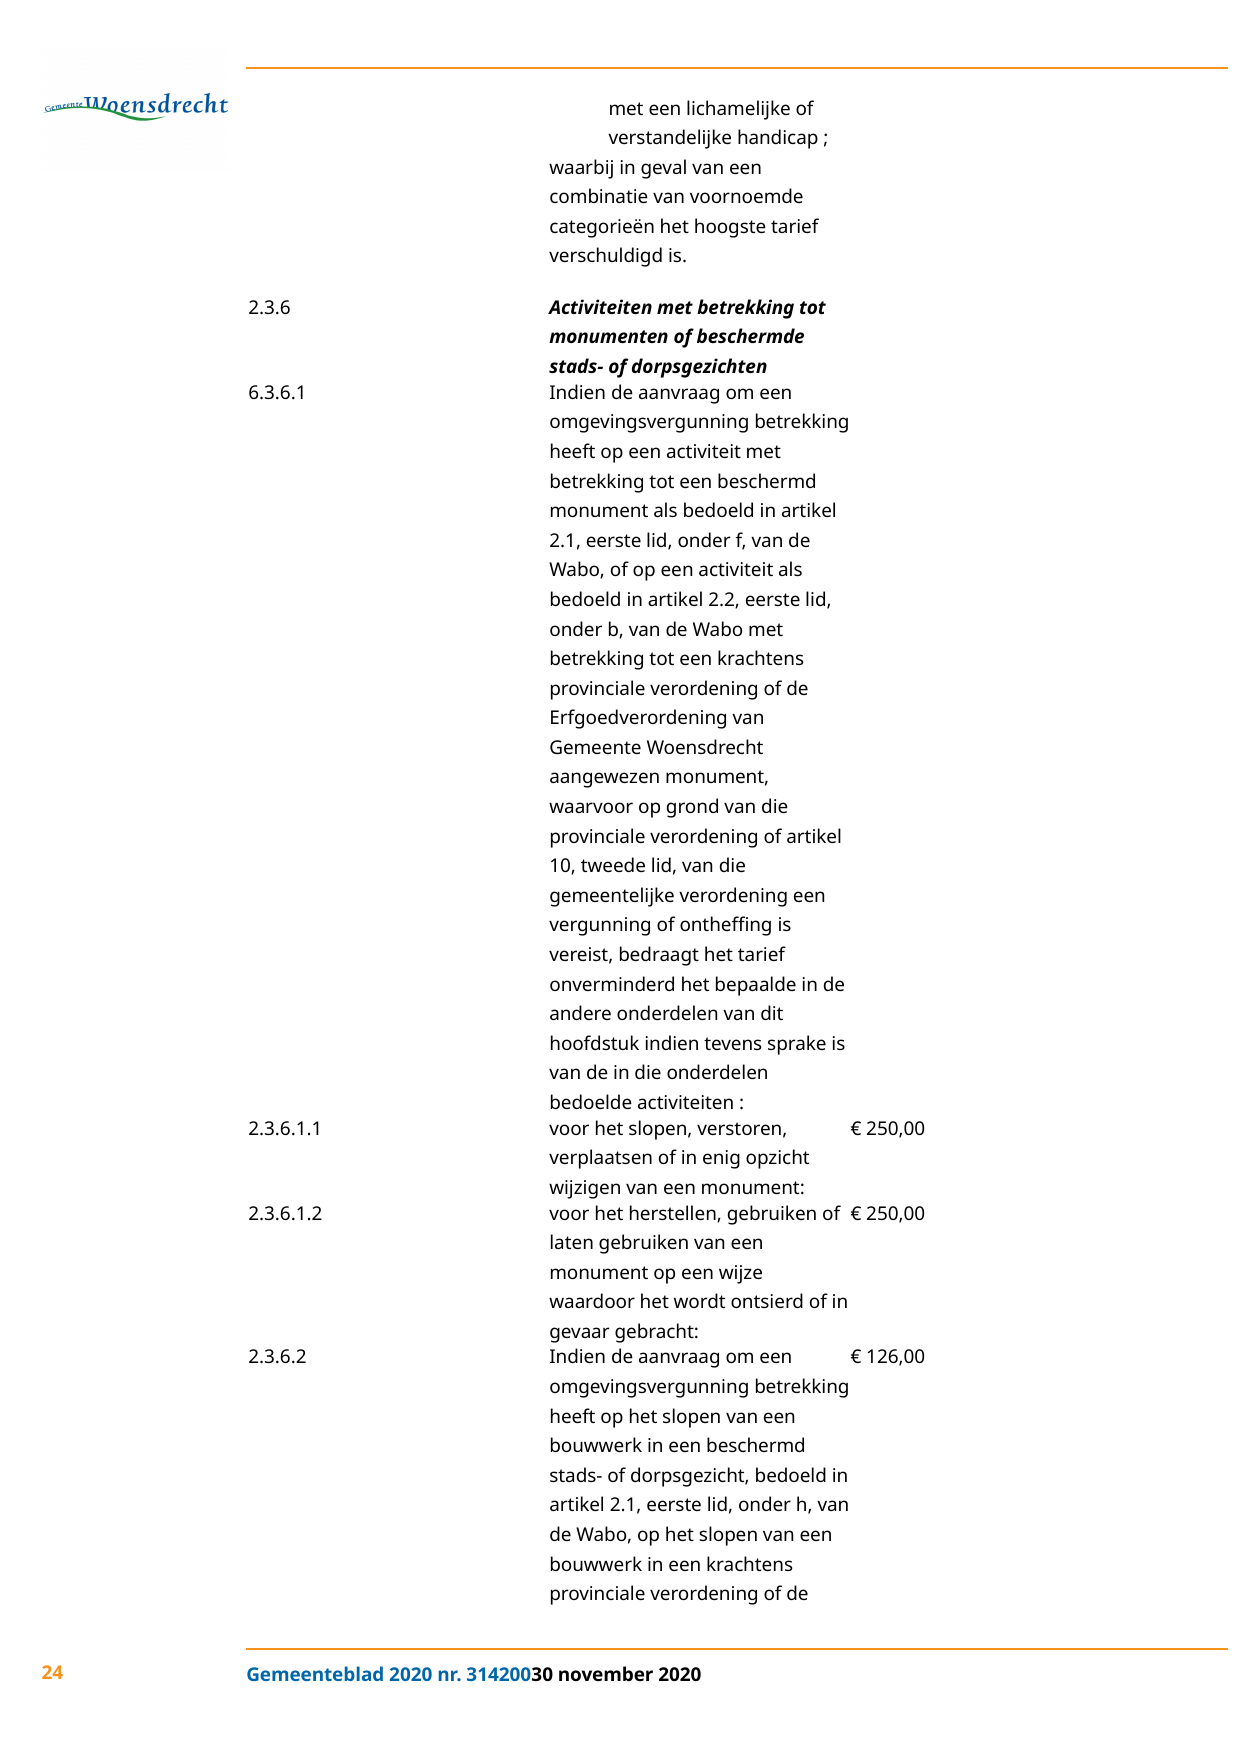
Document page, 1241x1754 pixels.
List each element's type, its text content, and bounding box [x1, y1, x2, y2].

table_cell voor het herstellen, gebruiken of laten gebruiken van een monument op een wijze waardoor het wordt ontsierd of in gevaar gebracht: [549, 1200, 850, 1344]
table_cell voor het slopen, verstoren, verplaatsen of in enig opzicht wijzigen van een monument: [549, 1115, 850, 1200]
table_cell € 250,00 [850, 1115, 1152, 1200]
table_cell [850, 95, 1152, 268]
table_cell Indien de aanvraag om een omgevingsvergunning betrekking heeft op een activiteit met betrekking tot een beschermd monument als bedoeld in artikel 2.1, eerste lid, onder f, van de Wabo, of op een activiteit als bedoeld in artikel 2.2, eerste lid, onder b, van de Wabo met betrekking tot een krachtens provinciale verordening of de Erfgoedverordening van Gemeente Woensdrecht aangewezen monument, waarvoor op grond van die provinciale verordening of artikel 10, tweede lid, van die gemeentelijke verordening een vergunning of ontheffing is vereist, bedraagt het tarief onverminderd het bepaalde in de andere onderdelen van dit hoofdstuk indien tevens sprake is van de in die onderdelen bedoelde activiteiten : [549, 379, 850, 1115]
table_cell [850, 379, 1152, 1115]
table_cell € 126,00 [850, 1344, 1152, 1606]
table_cell 2.3.6.1.1 [248, 1115, 549, 1200]
table_cell [850, 294, 1152, 379]
table_cell 2.3.6 [248, 294, 549, 379]
table_cell 2.3.6.2 [248, 1344, 549, 1606]
picture [41, 47, 231, 172]
table_cell 2.3.6.1.2 [248, 1200, 549, 1344]
table_cell Indien de aanvraag om een omgevingsvergunning betrekking heeft op het slopen van een bouwwerk in een beschermd stads- of dorpsgezicht, bedoeld in artikel 2.1, eerste lid, onder h, van de Wabo, op het slopen van een bouwwerk in een krachtens provinciale verordening of de [549, 1344, 850, 1606]
table_cell [549, 269, 850, 294]
table_cell [850, 269, 1152, 294]
table_cell 6.3.6.1 [248, 379, 549, 1115]
table_cell [248, 95, 549, 268]
table_cell [248, 269, 549, 294]
table_cell € 250,00 [850, 1200, 1152, 1344]
table_cell Activiteiten met betrekking tot monumenten of beschermde stads- of dorpsgezichten [549, 294, 850, 379]
table_cell met een lichamelijke of verstandelijke handicap ; waarbij in geval van een combinatie van voornoemde categorieën het hoogste tarief verschuldigd is. [549, 95, 850, 268]
